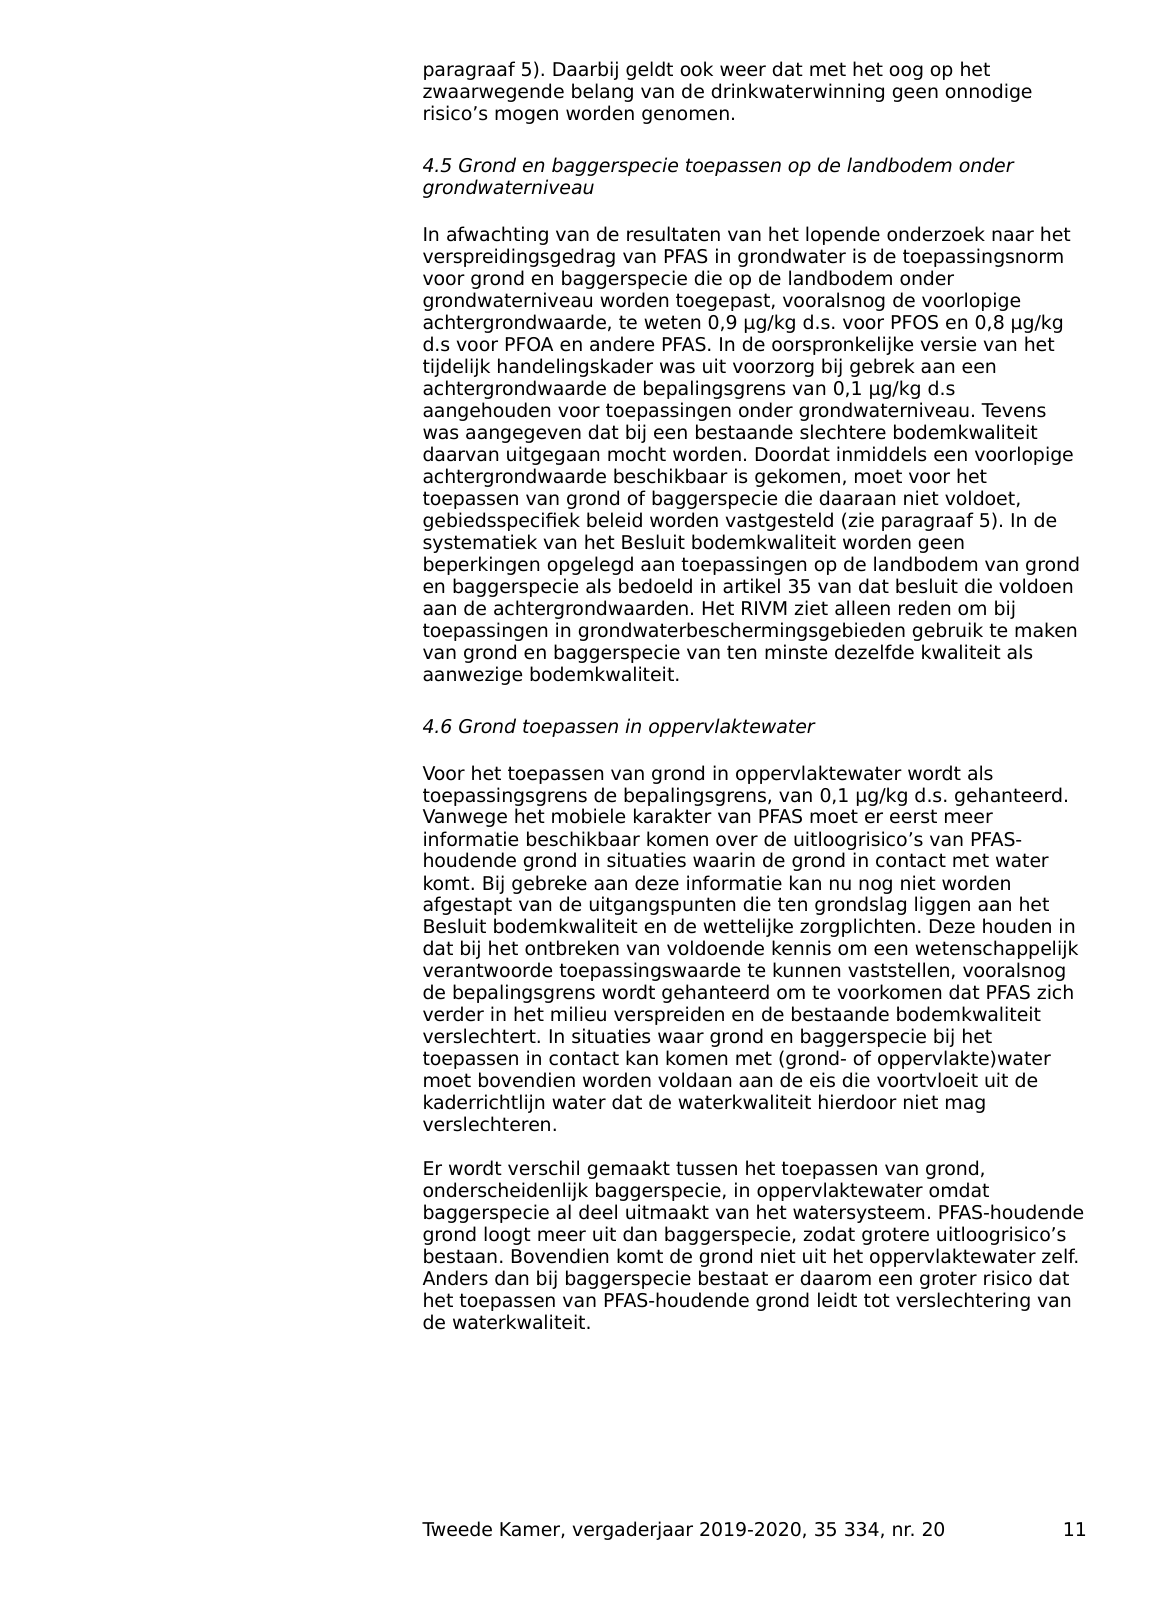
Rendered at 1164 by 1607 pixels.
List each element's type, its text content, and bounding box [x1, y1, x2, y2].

subtitle 4.5 Grond en baggerspecie toepassen op de landbodem onder grondwaterniveau [422, 155, 1087, 199]
text In afwachting van de resultaten van het lopende onderzoek naar het verspreidingsgedrag van PFAS in grondwater is de toepassingsnorm voor grond en baggerspecie die op de landbodem onder grondwaterniveau worden toegepast, vooralsnog de voorlopige achtergrondwaarde, te weten 0,9 μg/kg d.s. voor PFOS en 0,8 μg/kg d.s voor PFOA en andere PFAS. In de oorspronkelijke versie van het tijdelijk handelingskader was uit voorzorg bij gebrek aan een achtergrondwaarde de bepalingsgrens van 0,1 μg/kg d.s aangehouden voor toepassingen onder grondwaterniveau. Tevens was aangegeven dat bij een bestaande slechtere bodemkwaliteit daarvan uitgegaan mocht worden. Doordat inmiddels een voorlopige achtergrondwaarde beschikbaar is gekomen, moet voor het toepassen van grond of baggerspecie die daaraan niet voldoet, gebiedsspecifiek beleid worden vastgesteld (zie paragraaf 5). In de systematiek van het Besluit bodemkwaliteit worden geen beperkingen opgelegd aan toepassingen op de landbodem van grond en baggerspecie als bedoeld in artikel 35 van dat besluit die voldoen aan de achtergrondwaarden. Het RIVM ziet alleen reden om bij toepassingen in grondwaterbeschermingsgebieden gebruik te maken van grond en baggerspecie van ten minste dezelfde kwaliteit als aanwezige bodemkwaliteit. [422, 224, 1087, 686]
text Er wordt verschil gemaakt tussen het toepassen van grond, onderscheidenlijk baggerspecie, in oppervlaktewater omdat baggerspecie al deel uitmaakt van het watersysteem. PFAS-houdende grond loogt meer uit dan baggerspecie, zodat grotere uitloogrisico’s bestaan. Bovendien komt de grond niet uit het oppervlaktewater zelf. Anders dan bij baggerspecie bestaat er daarom een groter risico dat het toepassen van PFAS-houdende grond leidt tot verslechtering van de waterkwaliteit. [422, 1158, 1087, 1334]
subtitle 4.6 Grond toepassen in oppervlaktewater [422, 716, 1087, 737]
text Voor het toepassen van grond in oppervlaktewater wordt als toepassingsgrens de bepalingsgrens, van 0,1 μg/kg d.s. gehanteerd. Vanwege het mobiele karakter van PFAS moet er eerst meer informatie beschikbaar komen over de uitloogrisico’s van PFAS-houdende grond in situaties waarin de grond in contact met water komt. Bij gebreke aan deze informatie kan nu nog niet worden afgestapt van de uitgangspunten die ten grondslag liggen aan het Besluit bodemkwaliteit en de wettelijke zorgplichten. Deze houden in dat bij het ontbreken van voldoende kennis om een wetenschappelijk verantwoorde toepassingswaarde te kunnen vaststellen, vooralsnog de bepalingsgrens wordt gehanteerd om te voorkomen dat PFAS zich verder in het milieu verspreiden en de bestaande bodemkwaliteit verslechtert. In situaties waar grond en baggerspecie bij het toepassen in contact kan komen met (grond- of oppervlakte)water moet bovendien worden voldaan aan de eis die voortvloeit uit de kaderrichtlijn water dat de waterkwaliteit hierdoor niet mag verslechteren. [422, 762, 1087, 1136]
text paragraaf 5). Daarbij geldt ook weer dat met het oog op het zwaarwegende belang van de drinkwaterwinning geen onnodige risico’s mogen worden genomen. [422, 59, 1087, 125]
